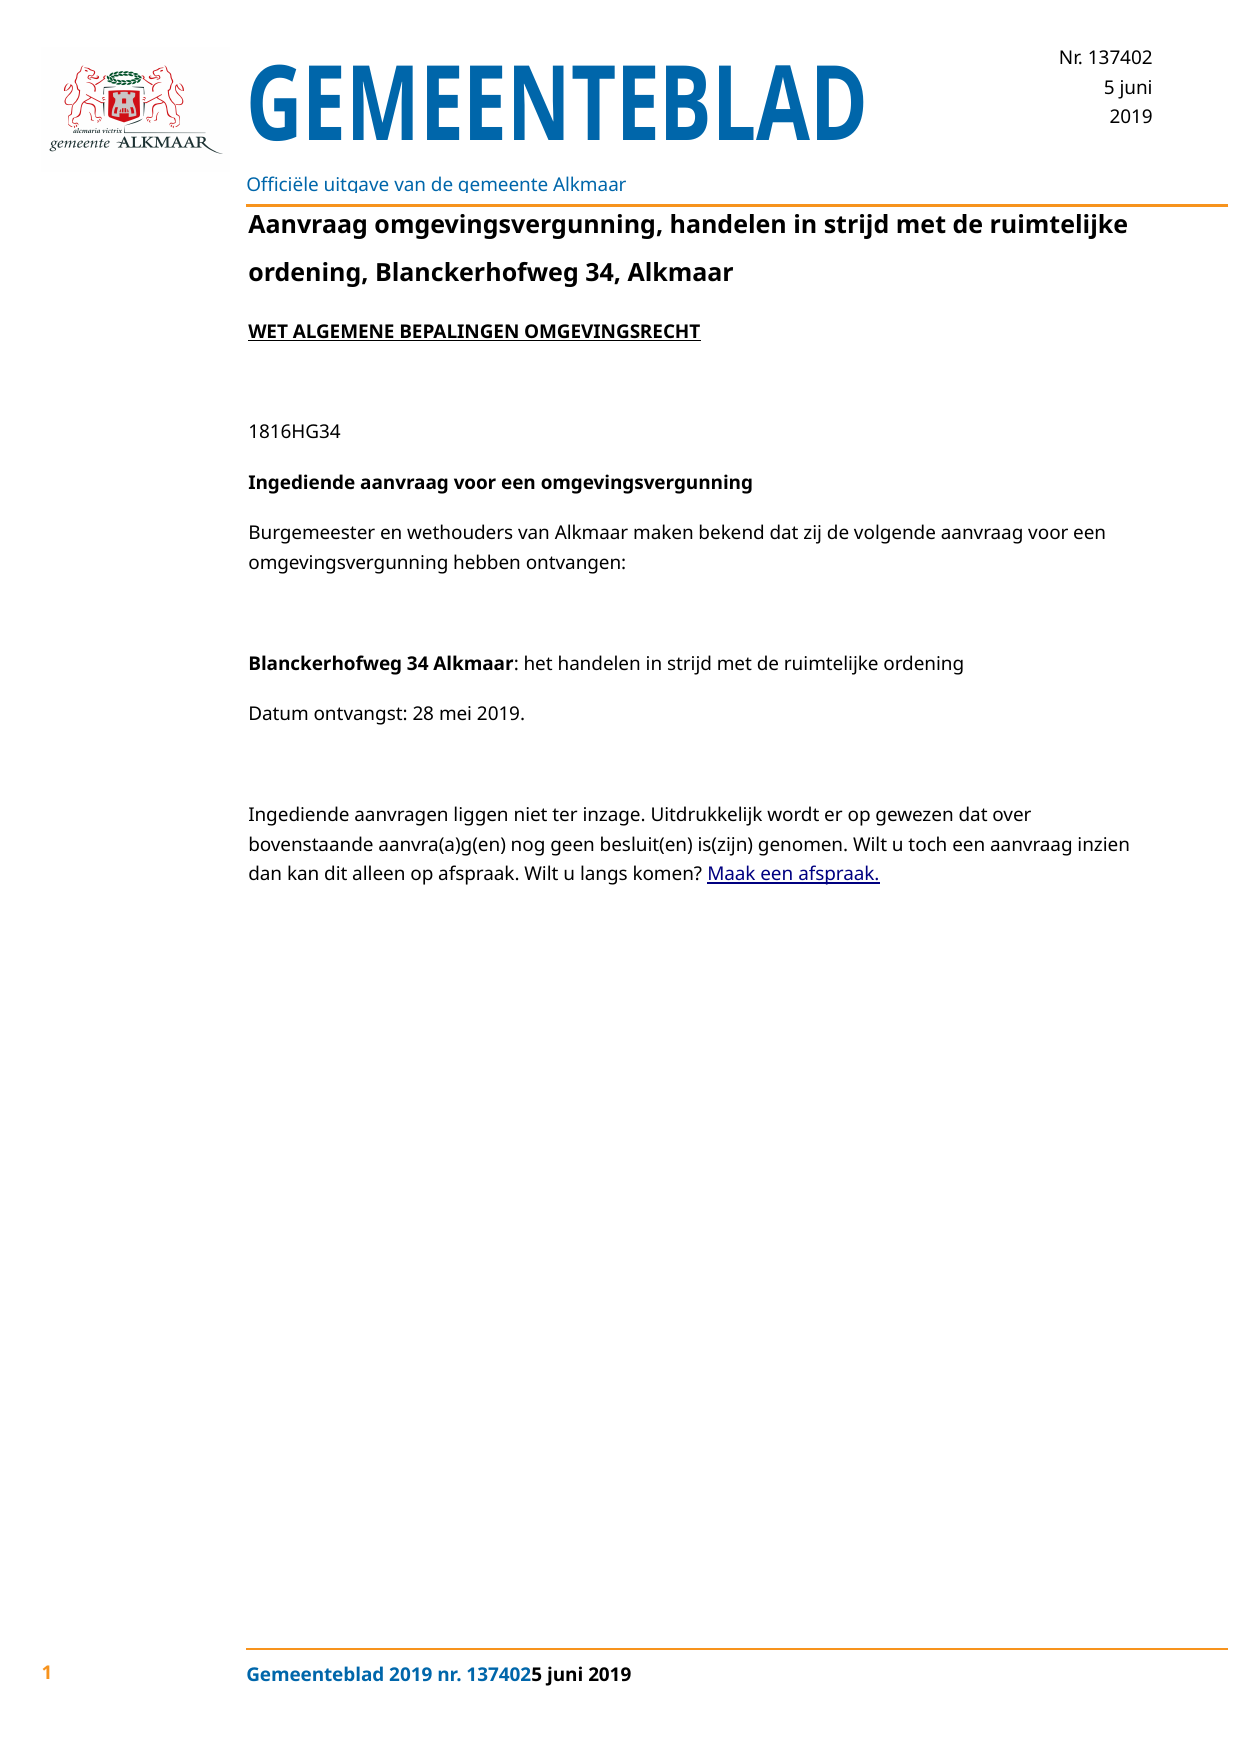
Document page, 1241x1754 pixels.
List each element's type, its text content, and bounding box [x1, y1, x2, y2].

text Ingediende aanvraag voor een omgevingsvergunning [248, 469, 1152, 495]
text Blanckerhofweg 34 Alkmaar: het handelen in strijd met de ruimtelijke ordening [248, 650, 1152, 676]
text 1816HG34 [248, 419, 1152, 444]
text Datum ontvangst: 28 mei 2019. [248, 700, 1152, 726]
text Ingediende aanvragen liggen niet ter inzage. Uitdrukkelijk wordt er op gewezen dat over bovenstaande aanvra(a)g(en) nog geen besluit(en) is(zijn) genomen. Wilt u toch een aanvraag inzien dan kan dit alleen op afspraak. Wilt u langs komen? Maak een afspraak. [248, 801, 1152, 886]
text Burgemeester en wethouders van Alkmaar maken bekend dat zij de volgende aanvraag voor een omgevingsvergunning hebben ontvangen: [248, 519, 1152, 575]
picture [41, 47, 231, 172]
text WET ALGEMENE BEPALINGEN OMGEVINGSRECHT [248, 318, 1152, 344]
text Aanvraag omgevingsvergunning, handelen in strijd met de ruimtelijke ordening, Blanckerhofweg 34, Alkmaar [248, 207, 1152, 288]
